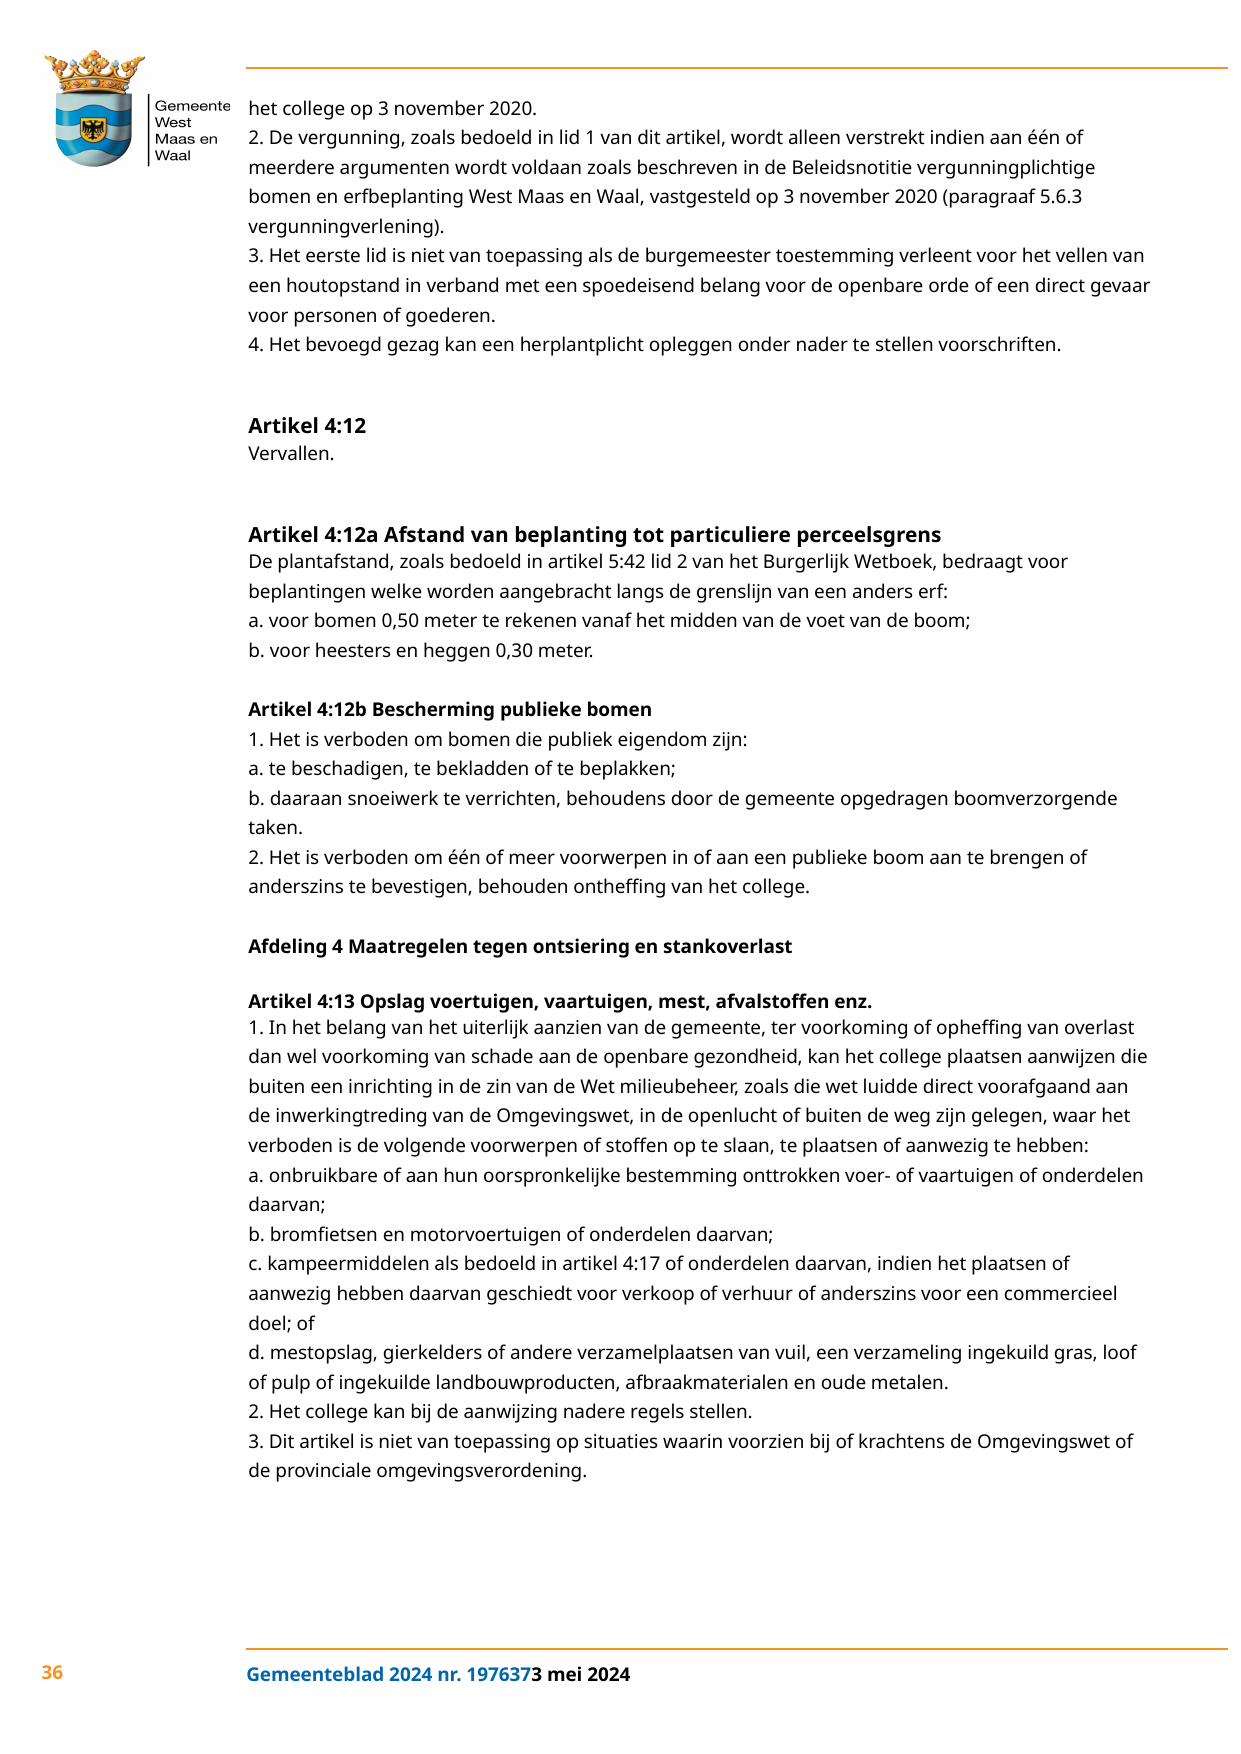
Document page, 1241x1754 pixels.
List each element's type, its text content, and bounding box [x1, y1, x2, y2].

text het college op 3 november 2020. [248, 95, 1152, 121]
text Artikel 4:12 [248, 411, 1152, 440]
text c. kampeermiddelen als bedoeld in artikel 4:17 of onderdelen daarvan, indien het plaatsen of aanwezig hebben daarvan geschiedt voor verkoop of verhuur of anderszins voor een commercieel doel; of [248, 1251, 1152, 1336]
text a. onbruikbare of aan hun oorspronkelijke bestemming onttrokken voer- of vaartuigen of onderdelen daarvan; [248, 1162, 1152, 1217]
text d. mestopslag, gierkelders of andere verzamelplaatsen van vuil, een verzameling ingekuild gras, loof of pulp of ingekuilde landbouwproducten, afbraakmaterialen en oude metalen. [248, 1339, 1152, 1395]
text Artikel 4:12a Afstand van beplanting tot particuliere perceelsgrens [248, 520, 1152, 548]
text 2. De vergunning, zoals bedoeld in lid 1 van dit artikel, wordt alleen verstrekt indien aan één of meerdere argumenten wordt voldaan zoals beschreven in de Beleidsnotitie vergunningplichtige bomen en erfbeplanting West Maas en Waal, vastgesteld op 3 november 2020 (paragraaf 5.6.3 vergunningverlening). [248, 124, 1152, 239]
text Artikel 4:13 Opslag voertuigen, vaartuigen, mest, afvalstoffen enz. [248, 988, 1152, 1014]
text Afdeling 4 Maatregelen tegen ontsiering en stankoverlast [248, 933, 1152, 959]
text b. bromfietsen en motorvoertuigen of onderdelen daarvan; [248, 1221, 1152, 1247]
text Artikel 4:12b Bescherming publieke bomen [248, 696, 1152, 722]
text b. daaraan snoeiwerk te verrichten, behoudens door de gemeente opgedragen boomverzorgende taken. [248, 785, 1152, 840]
text Vervallen. [248, 440, 1152, 466]
text a. voor bomen 0,50 meter te rekenen vanaf het midden van de voet van de boom; [248, 607, 1152, 633]
text 3. Dit artikel is niet van toepassing op situaties waarin voorzien bij of krachtens de Omgevingswet of de provinciale omgevingsverordening. [248, 1428, 1152, 1483]
text De plantafstand, zoals bedoeld in artikel 5:42 lid 2 van het Burgerlijk Wetboek, bedraagt voor beplantingen welke worden aangebracht langs de grenslijn van een anders erf: [248, 548, 1152, 604]
text 2. Het is verboden om één of meer voorwerpen in of aan een publieke boom aan te brengen of anderszins te bevestigen, behouden ontheffing van het college. [248, 844, 1152, 899]
text 1. Het is verboden om bomen die publiek eigendom zijn: [248, 726, 1152, 752]
text 2. Het college kan bij de aanwijzing nadere regels stellen. [248, 1398, 1152, 1424]
text a. te beschadigen, te bekladden of te beplakken; [248, 755, 1152, 781]
text 3. Het eerste lid is niet van toepassing als de burgemeester toestemming verleent voor het vellen van een houtopstand in verband met een spoedeisend belang voor de openbare orde of een direct gevaar voor personen of goederen. [248, 243, 1152, 328]
text 1. In het belang van het uiterlijk aanzien van de gemeente, ter voorkoming of opheffing van overlast dan wel voorkoming van schade aan de openbare gezondheid, kan het college plaatsen aanwijzen die buiten een inrichting in de zin van de Wet milieubeheer, zoals die wet luidde direct voorafgaand aan de inwerkingtreding van de Omgevingswet, in de openlucht of buiten de weg zijn gelegen, waar het verboden is de volgende voorwerpen of stoffen op te slaan, te plaatsen of aanwezig te hebben: [248, 1014, 1152, 1158]
text b. voor heesters en heggen 0,30 meter. [248, 637, 1152, 663]
picture [41, 47, 231, 172]
text 4. Het bevoegd gezag kan een herplantplicht opleggen onder nader te stellen voorschriften. [248, 331, 1152, 357]
